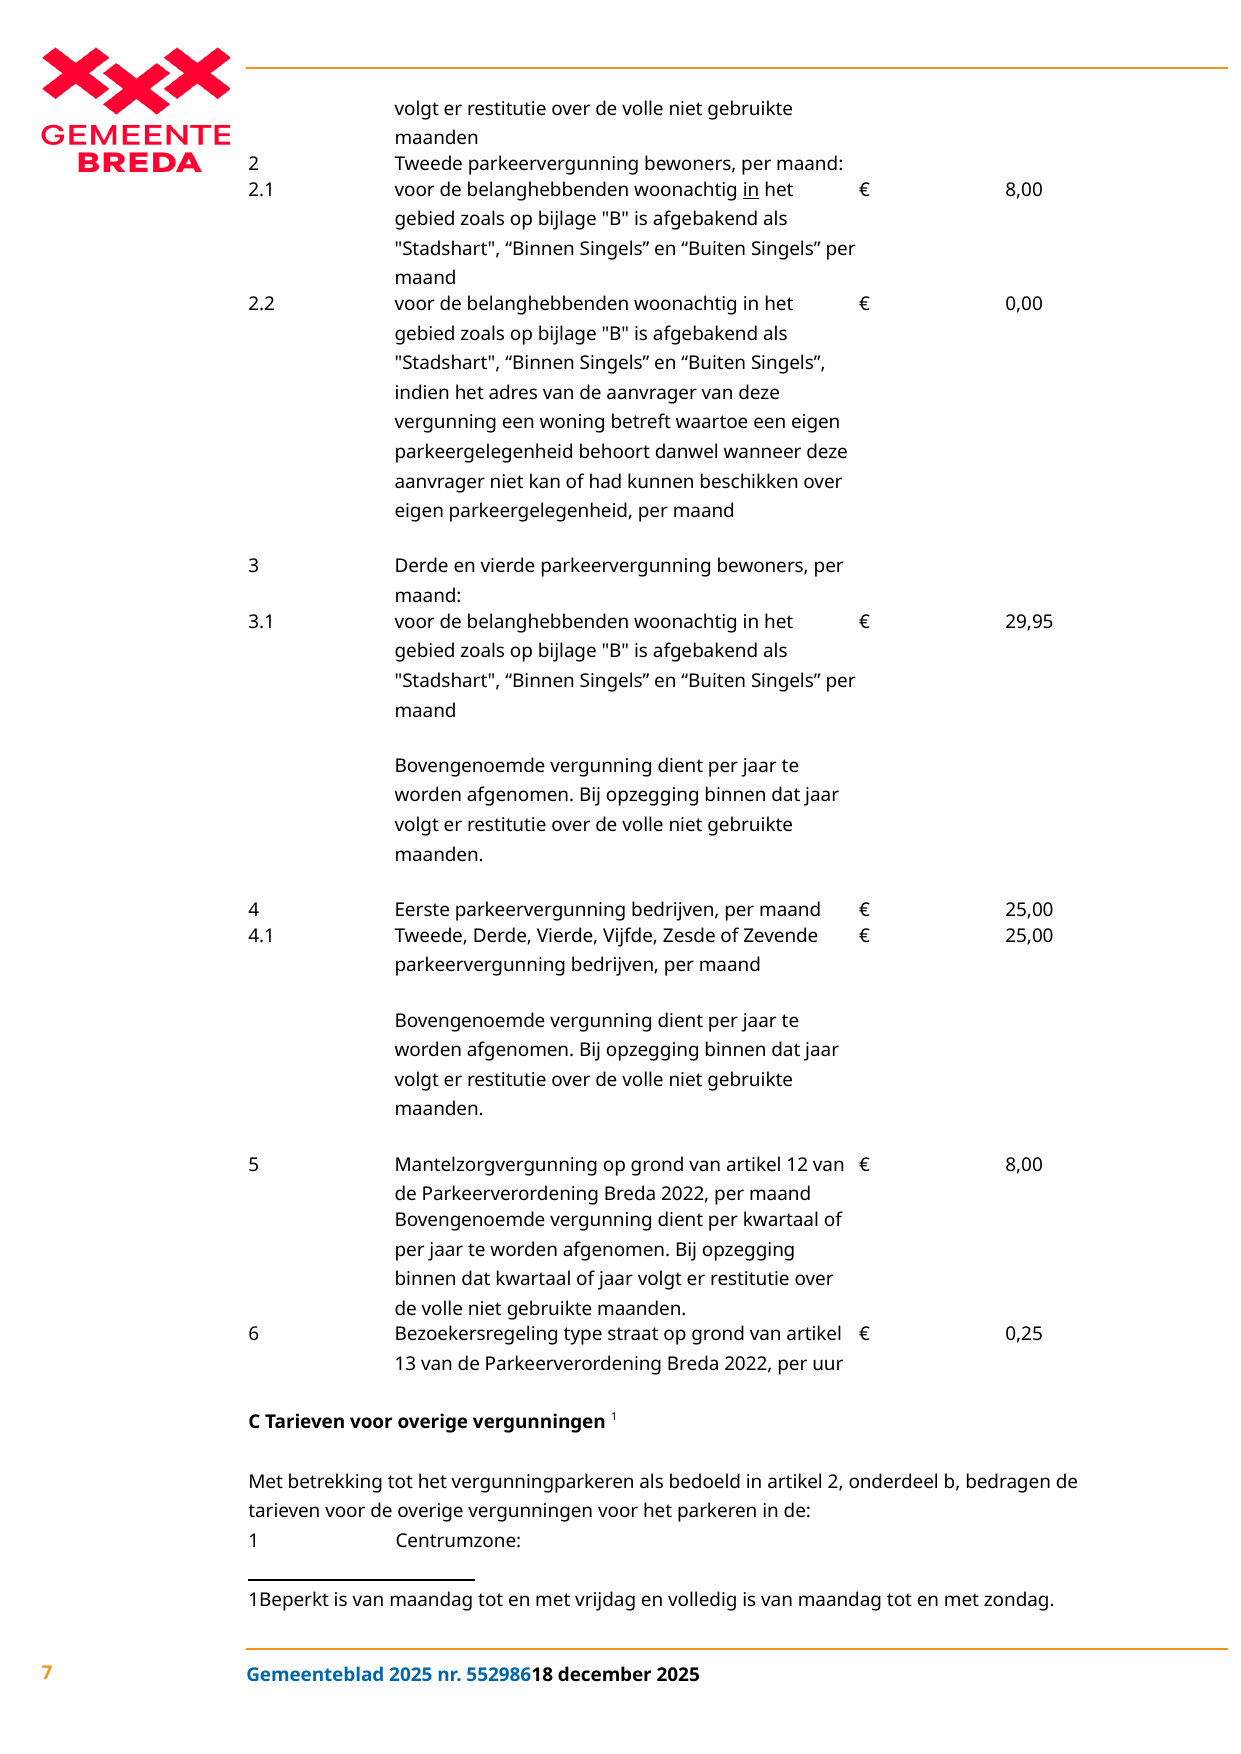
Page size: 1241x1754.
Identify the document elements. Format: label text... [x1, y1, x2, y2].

table_cell [859, 977, 1005, 1151]
table_cell € [859, 896, 1005, 922]
table_cell 4.1 [248, 922, 394, 977]
table_cell 5 [248, 1151, 394, 1206]
text Beperkt is van maandag tot en met vrijdag en volledig is van maandag tot en met zondag. [248, 1586, 1152, 1612]
table_cell Bovengenoemde vergunning dient per kwartaal of per jaar te worden afgenomen. Bij opzegging binnen dat kwartaal of jaar volgt er restitutie over de volle niet gebruikte maanden. [394, 1206, 859, 1321]
table_cell Bovengenoemde vergunning dient per jaar te worden afgenomen. Bij opzegging binnen dat jaar volgt er restitutie over de volle niet gebruikte maanden. [394, 977, 859, 1151]
table_cell Bezoekersregeling type straat op grond van artikel 13 van de Parkeerverordening Breda 2022, per uur [394, 1321, 859, 1376]
text Met betrekking tot het vergunningparkeren als bedoeld in artikel 2, onderdeel b, bedragen de tarieven voor de overige vergunningen voor het parkeren in de: [248, 1468, 1152, 1523]
table_cell € [859, 290, 1005, 553]
table_cell [859, 150, 1005, 176]
table_cell voor de belanghebbenden woonachtig in het gebied zoals op bijlage "B" is afgebakend als "Stadshart", “Binnen Singels” en “Buiten Singels”, indien het adres van de aanvrager van deze vergunning een woning betreft waartoe een eigen parkeergelegenheid behoort danwel wanneer deze aanvrager niet kan of had kunnen beschikken over eigen parkeergelegenheid, per maand [394, 290, 859, 553]
table_cell Mantelzorgvergunning op grond van artikel 12 van de Parkeerverordening Breda 2022, per maand [394, 1151, 859, 1206]
table_cell 25,00 [1005, 896, 1152, 922]
table_cell 6 [248, 1321, 394, 1376]
table_cell [248, 977, 394, 1151]
table_cell [248, 1206, 394, 1321]
table_cell 3 [248, 553, 394, 608]
table_cell € [859, 1151, 1005, 1206]
table_cell Bovengenoemde vergunning dient per jaar te worden afgenomen. Bij opzegging binnen dat jaar volgt er restitutie over de volle niet gebruikte maanden. [394, 723, 859, 896]
table_cell [248, 723, 394, 896]
table_cell [1005, 150, 1152, 176]
table_cell voor de belanghebbenden woonachtig in het gebied zoals op bijlage "B" is afgebakend als "Stadshart", “Binnen Singels” en “Buiten Singels” per maand [394, 176, 859, 290]
table_cell € [859, 608, 1005, 722]
table_cell Tweede parkeervergunning bewoners, per maand: [394, 150, 859, 176]
table_cell [1005, 977, 1152, 1151]
table_cell 2.1 [248, 176, 394, 290]
table_cell [859, 723, 1005, 896]
table_cell € [859, 922, 1005, 977]
table_header 1 [248, 1527, 395, 1553]
table_cell [1005, 1206, 1152, 1321]
table_cell [859, 95, 1005, 150]
table_cell 2 [248, 150, 394, 176]
table_cell 3.1 [248, 608, 394, 722]
table_cell 4 [248, 896, 394, 922]
table_cell 8,00 [1005, 176, 1152, 290]
table_cell 25,00 [1005, 922, 1152, 977]
table_cell € [859, 176, 1005, 290]
table_cell € [859, 1321, 1005, 1376]
table_cell Derde en vierde parkeervergunning bewoners, per maand: [394, 553, 859, 608]
table_cell 0,00 [1005, 290, 1152, 553]
table_cell Eerste parkeervergunning bedrijven, per maand [394, 896, 859, 922]
table_cell [1005, 553, 1152, 608]
table_cell [859, 1206, 1005, 1321]
table_cell voor de belanghebbenden woonachtig in het gebied zoals op bijlage "B" is afgebakend als "Stadshart", “Binnen Singels” en “Buiten Singels” per maand [394, 608, 859, 722]
table_cell [1005, 95, 1152, 150]
table_cell [1005, 723, 1152, 896]
table_cell Tweede, Derde, Vierde, Vijfde, Zesde of Zevende parkeervergunning bedrijven, per maand [394, 922, 859, 977]
table_cell 2.2 [248, 290, 394, 553]
table_cell 29,95 [1005, 608, 1152, 722]
table_cell 8,00 [1005, 1151, 1152, 1206]
table_header Centrumzone: [395, 1527, 1152, 1553]
table_cell volgt er restitutie over de volle niet gebruikte maanden [394, 95, 859, 150]
text C Tarieven voor overige vergunningen [248, 1409, 1152, 1434]
table_cell [248, 95, 394, 150]
table_cell [859, 553, 1005, 608]
table_cell 0,25 [1005, 1321, 1152, 1376]
picture [41, 47, 231, 172]
